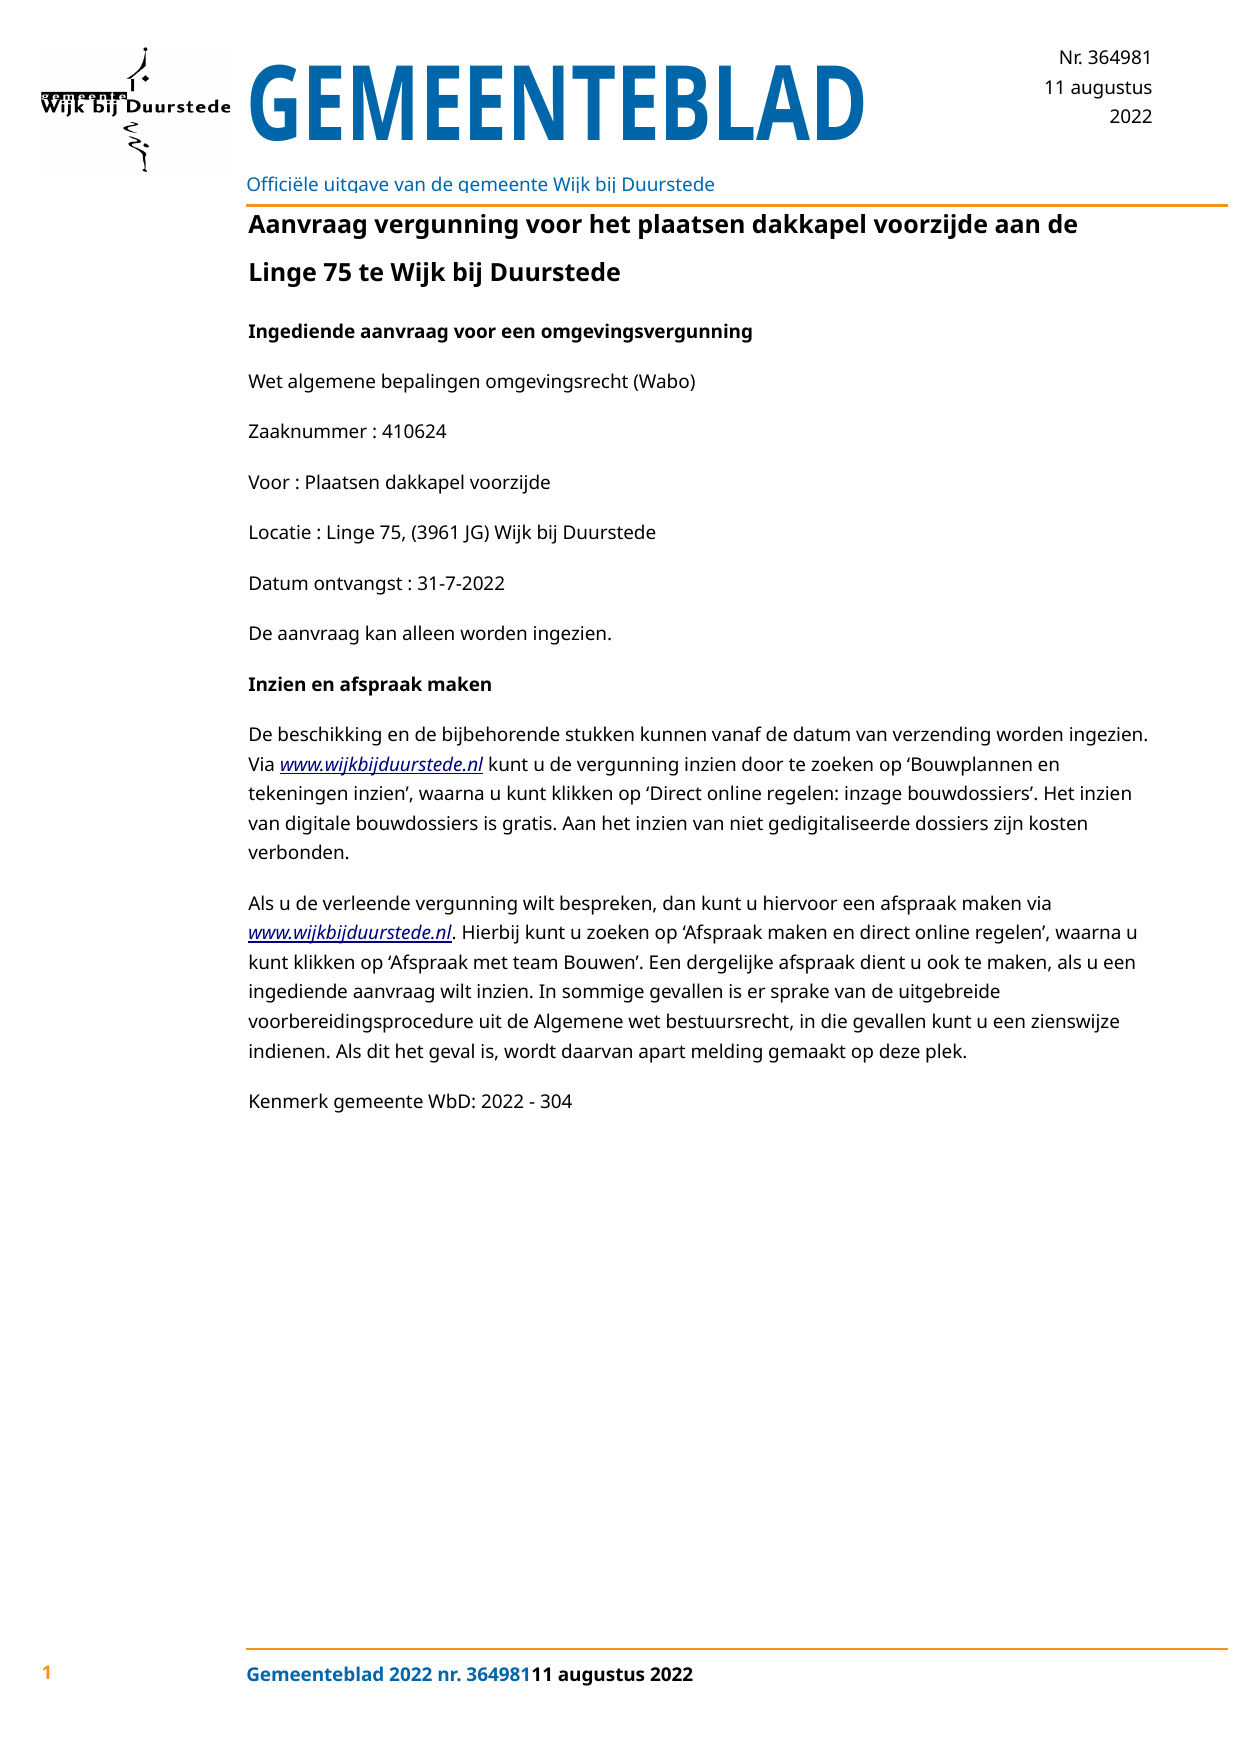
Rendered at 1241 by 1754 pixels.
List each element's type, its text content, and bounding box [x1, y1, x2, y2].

text Zaaknummer : 410624 [248, 419, 1152, 444]
text De aanvraag kan alleen worden ingezien. [248, 620, 1152, 646]
text Locatie : Linge 75, (3961 JG) Wijk bij Duurstede [248, 519, 1152, 545]
text Voor : Plaatsen dakkapel voorzijde [248, 469, 1152, 495]
text Ingediende aanvraag voor een omgevingsvergunning [248, 318, 1152, 344]
text Wet algemene bepalingen omgevingsrecht (Wabo) [248, 368, 1152, 394]
text Aanvraag vergunning voor het plaatsen dakkapel voorzijde aan de Linge 75 te Wijk bij Duurstede [248, 207, 1152, 288]
text Kenmerk gemeente WbD: 2022 - 304 [248, 1088, 1152, 1114]
picture [41, 47, 231, 172]
text Als u de verleende vergunning wilt bespreken, dan kunt u hiervoor een afspraak maken via www.wijkbijduurstede.nl. Hierbij kunt u zoeken op ‘Afspraak maken en direct online regelen’, waarna u kunt klikken op ‘Afspraak met team Bouwen’. Een dergelijke afspraak dient u ook te maken, als u een ingediende aanvraag wilt inzien. In sommige gevallen is er sprake van de uitgebreide voorbereidingsprocedure uit de Algemene wet bestuursrecht, in die gevallen kunt u een zienswijze indienen. Als dit het geval is, wordt daarvan apart melding gemaakt op deze plek. [248, 890, 1152, 1064]
text De beschikking en de bijbehorende stukken kunnen vanaf de datum van verzending worden ingezien. Via www.wijkbijduurstede.nl kunt u de vergunning inzien door te zoeken op ‘Bouwplannen en tekeningen inzien’, waarna u kunt klikken op ‘Direct online regelen: inzage bouwdossiers’. Het inzien van digitale bouwdossiers is gratis. Aan het inzien van niet gedigitaliseerde dossiers zijn kosten verbonden. [248, 721, 1152, 865]
text Inzien en afspraak maken [248, 671, 1152, 697]
text Datum ontvangst : 31-7-2022 [248, 570, 1152, 596]
